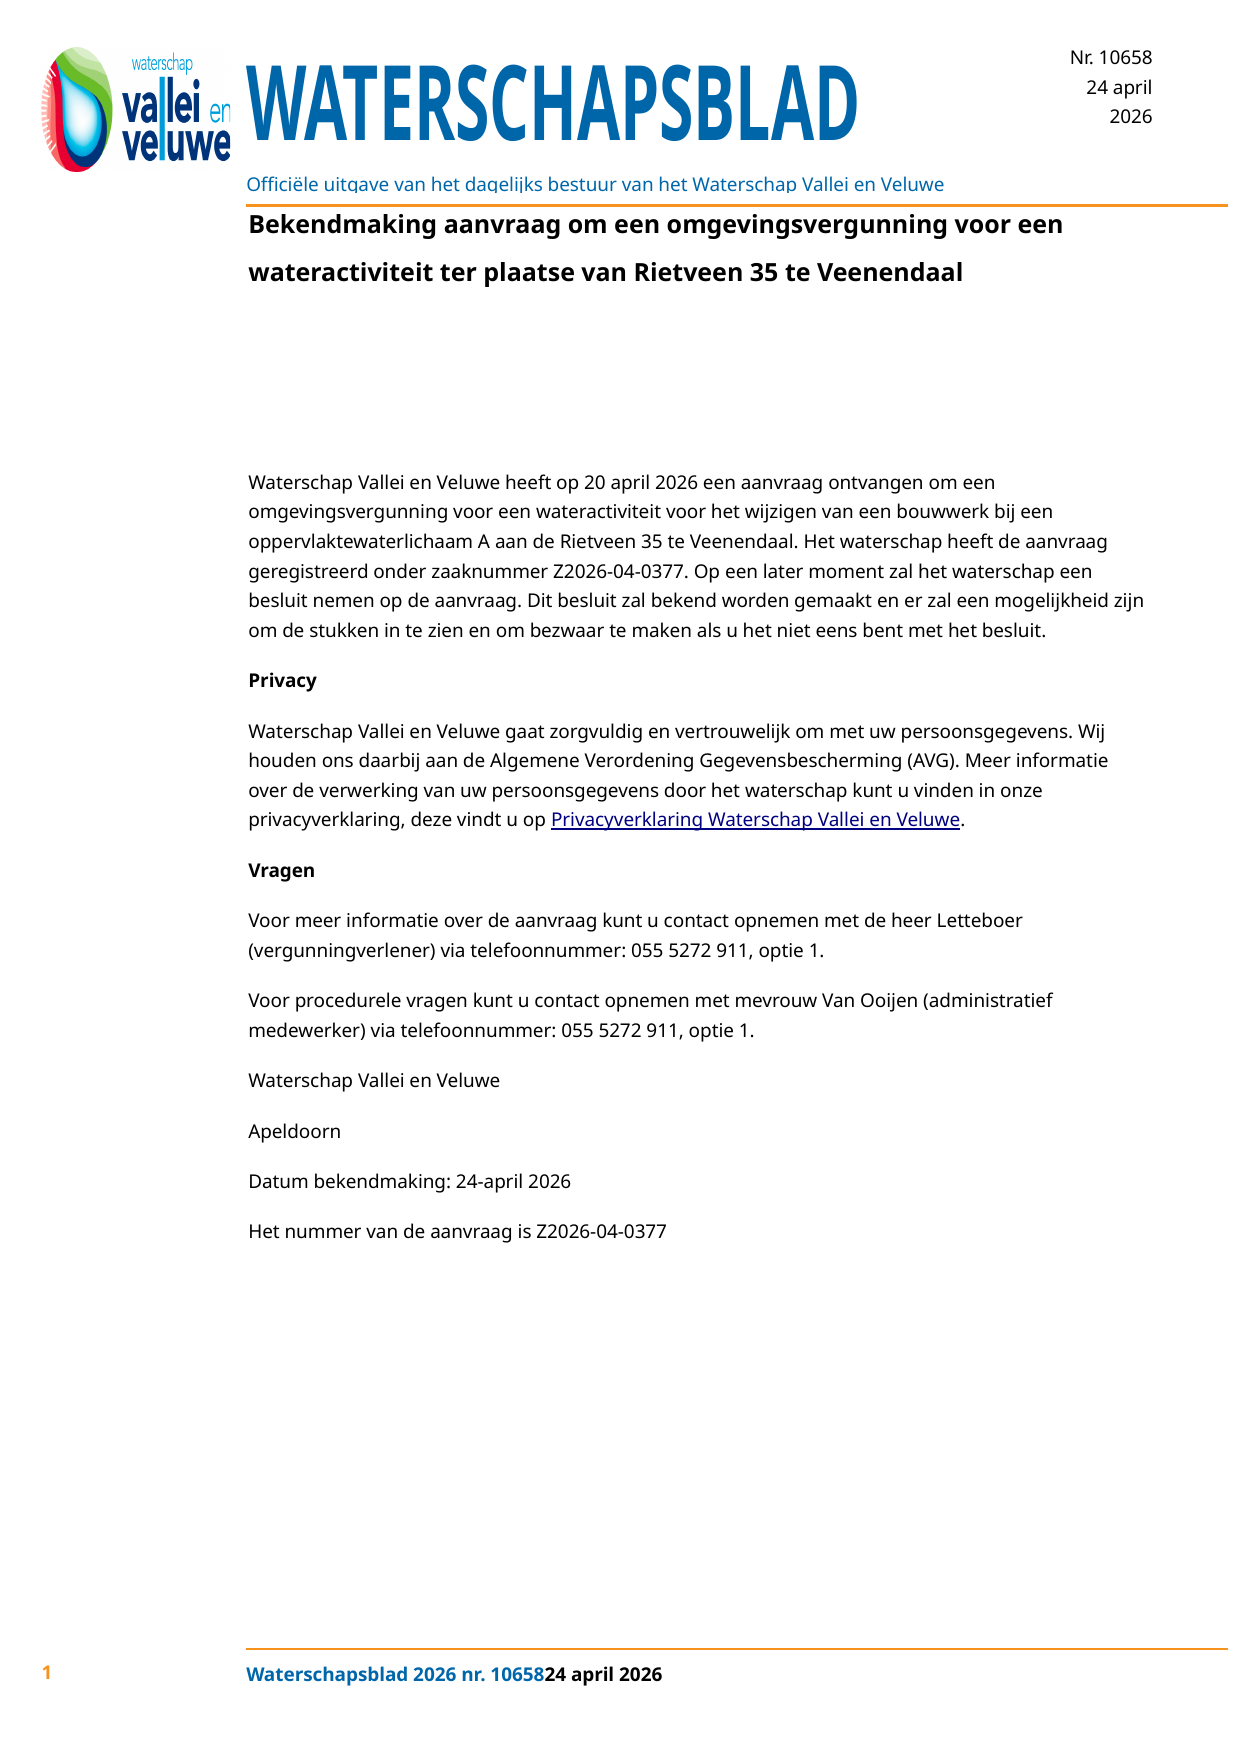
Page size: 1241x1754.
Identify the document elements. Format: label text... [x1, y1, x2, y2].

text Privacy [248, 667, 1152, 693]
text Apeldoorn [248, 1118, 1152, 1144]
text Voor meer informatie over de aanvraag kunt u contact opnemen met de heer Letteboer (vergunningverlener) via telefoonnummer: 055 5272 911, optie 1. [248, 907, 1152, 963]
text Datum bekendmaking: 24-april 2026 [248, 1168, 1152, 1194]
text Waterschap Vallei en Veluwe heeft op 20 april 2026 een aanvraag ontvangen om een omgevingsvergunning voor een wateractiviteit voor het wijzigen van een bouwwerk bij een oppervlaktewaterlichaam A aan de Rietveen 35 te Veenendaal. Het waterschap heeft de aanvraag geregistreerd onder zaaknummer Z2026-04-0377. Op een later moment zal het waterschap een besluit nemen op de aanvraag. Dit besluit zal bekend worden gemaakt en er zal een mogelijkheid zijn om de stukken in te zien en om bezwaar te maken als u het niet eens bent met het besluit. [248, 469, 1152, 643]
text Het nummer van de aanvraag is Z2026-04-0377 [248, 1219, 1152, 1244]
text Voor procedurele vragen kunt u contact opnemen met mevrouw Van Ooijen (administratief medewerker) via telefoonnummer: 055 5272 911, optie 1. [248, 987, 1152, 1043]
picture [41, 47, 231, 172]
text Vragen [248, 857, 1152, 883]
text Waterschap Vallei en Veluwe gaat zorgvuldig en vertrouwelijk om met uw persoonsgegevens. Wij houden ons daarbij aan de Algemene Verordening Gegevensbescherming (AVG). Meer informatie over de verwerking van uw persoonsgegevens door het waterschap kunt u vinden in onze privacyverklaring, deze vindt u op Privacyverklaring Waterschap Vallei en Veluwe. [248, 718, 1152, 832]
text Waterschap Vallei en Veluwe [248, 1067, 1152, 1093]
text Bekendmaking aanvraag om een omgevingsvergunning voor een wateractiviteit ter plaatse van Rietveen 35 te Veenendaal [248, 207, 1152, 288]
